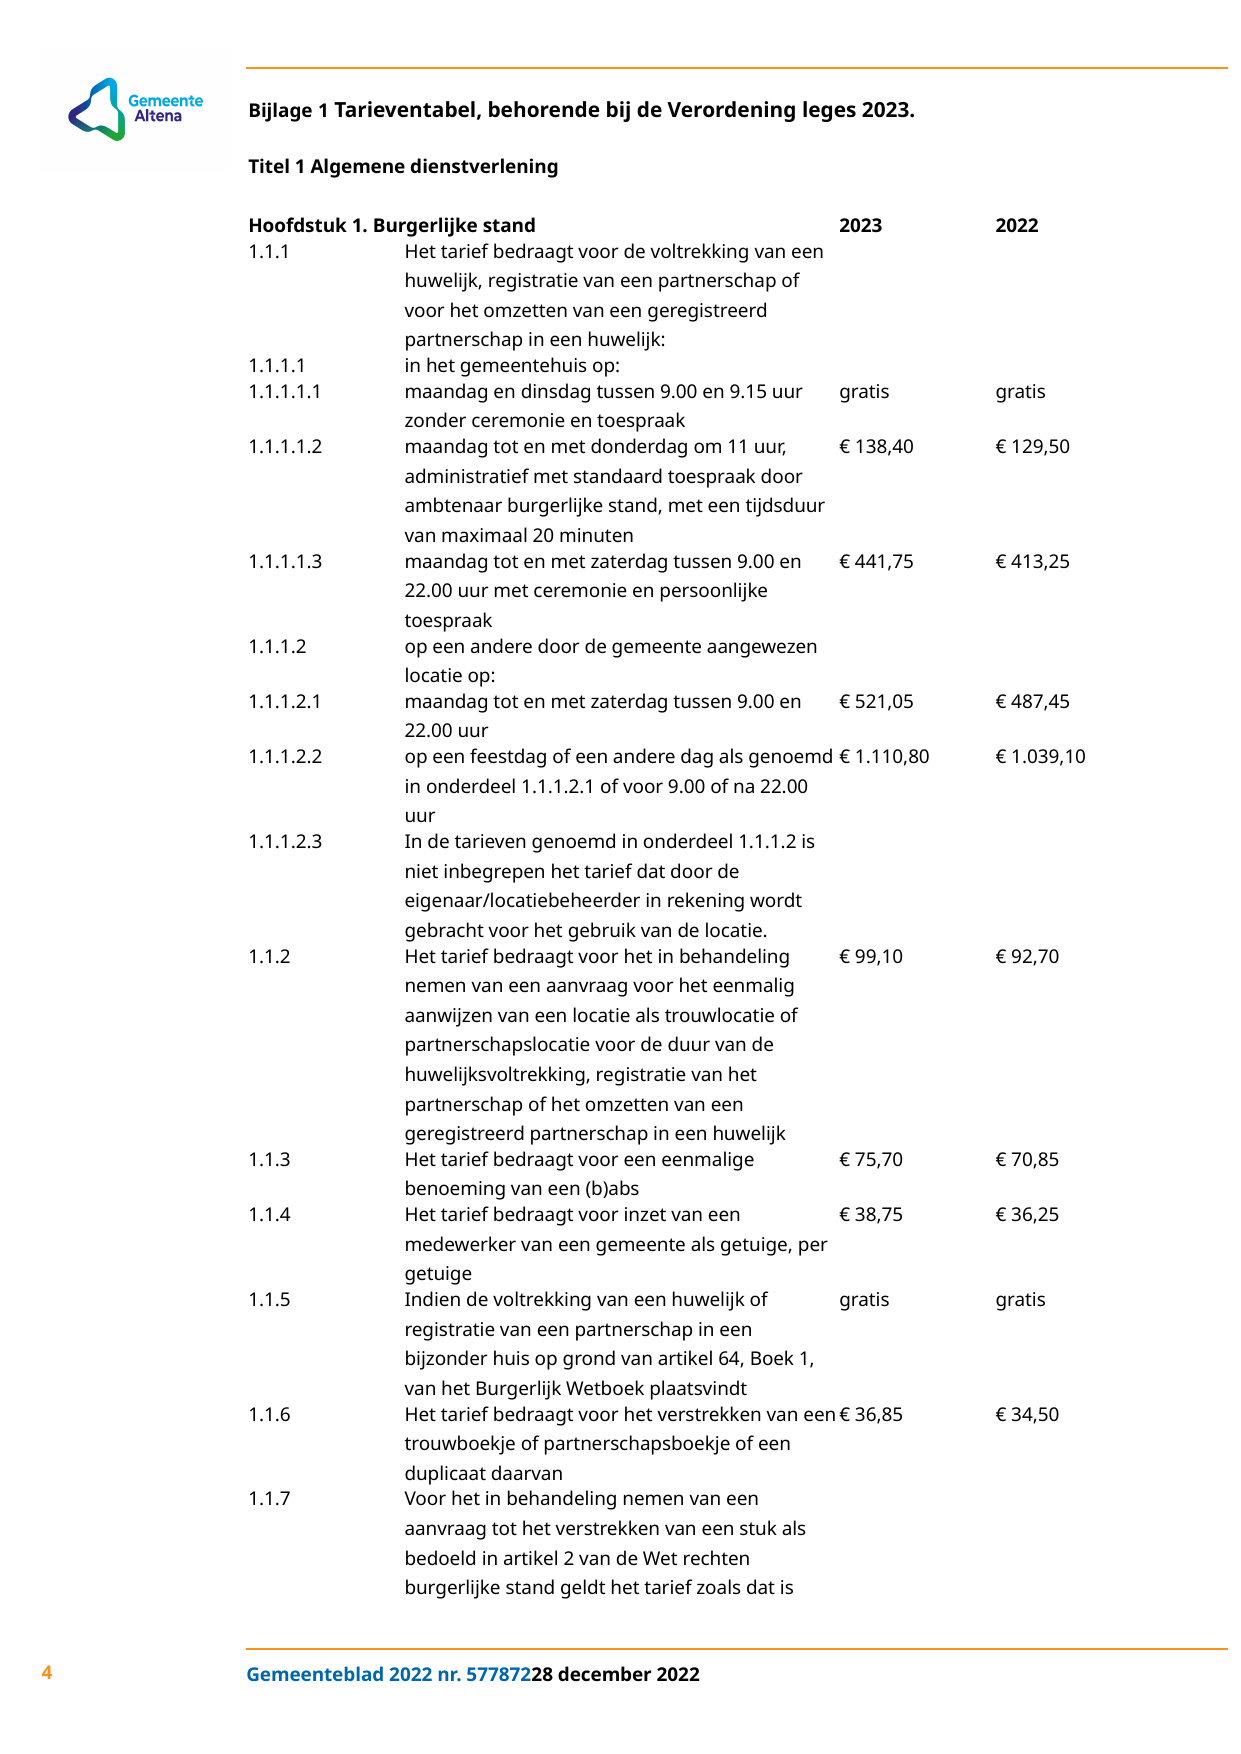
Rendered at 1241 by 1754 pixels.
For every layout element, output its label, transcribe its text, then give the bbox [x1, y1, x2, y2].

table_cell € 1.039,10 [995, 744, 1152, 828]
table_cell € 38,75 [839, 1201, 995, 1286]
table_cell € 441,75 [839, 548, 995, 633]
table_cell gratis [995, 378, 1152, 433]
table_cell [995, 238, 1152, 352]
table_cell € 521,05 [839, 688, 995, 743]
table_cell 1.1.1.2 [248, 633, 404, 688]
table_cell 1.1.1.2.3 [248, 828, 404, 943]
table_cell 1.1.1.2.2 [248, 744, 404, 828]
table_header 2023 [839, 212, 995, 238]
table_cell € 1.110,80 [839, 744, 995, 828]
picture [41, 47, 231, 172]
table_cell 1.1.4 [248, 1201, 404, 1286]
table_cell € 92,70 [995, 943, 1152, 1146]
table_cell € 75,70 [839, 1146, 995, 1201]
table_cell maandag en dinsdag tussen 9.00 en 9.15 uur zonder ceremonie en toespraak [404, 378, 839, 433]
table_cell € 487,45 [995, 688, 1152, 743]
table_cell € 34,50 [995, 1401, 1152, 1486]
table_cell 1.1.1.1.3 [248, 548, 404, 633]
table_cell maandag tot en met zaterdag tussen 9.00 en 22.00 uur met ceremonie en persoonlijke toespraak [404, 548, 839, 633]
table_cell 1.1.1.1.2 [248, 434, 404, 548]
table_cell 1.1.7 [248, 1486, 404, 1600]
table_cell 1.1.3 [248, 1146, 404, 1201]
table_cell € 413,25 [995, 548, 1152, 633]
table_cell gratis [839, 378, 995, 433]
table_cell € 36,85 [839, 1401, 995, 1486]
table_cell [995, 1486, 1152, 1600]
table_cell 1.1.5 [248, 1286, 404, 1401]
table_cell 1.1.1 [248, 238, 404, 352]
table_cell maandag tot en met donderdag om 11 uur, administratief met standaard toespraak door ambtenaar burgerlijke stand, met een tijdsduur van maximaal 20 minuten [404, 434, 839, 548]
text Titel 1 Algemene dienstverlening [248, 153, 1152, 179]
table_cell 1.1.1.1.1 [248, 378, 404, 433]
table_cell [995, 353, 1152, 378]
table_cell Voor het in behandeling nemen van een aanvraag tot het verstrekken van een stuk als bedoeld in artikel 2 van de Wet rechten burgerlijke stand geldt het tarief zoals dat is [404, 1486, 839, 1600]
table_cell Het tarief bedraagt voor inzet van een medewerker van een gemeente als getuige, per getuige [404, 1201, 839, 1286]
table_cell Het tarief bedraagt voor het in behandeling nemen van een aanvraag voor het eenmalig aanwijzen van een locatie als trouwlocatie of partnerschapslocatie voor de duur van de huwelijksvoltrekking, registratie van het partnerschap of het omzetten van een geregistreerd partnerschap in een huwelijk [404, 943, 839, 1146]
table_header Hoofdstuk 1. Burgerlijke stand [248, 212, 839, 238]
table_cell 1.1.6 [248, 1401, 404, 1486]
table_cell € 129,50 [995, 434, 1152, 548]
table_cell [839, 1486, 995, 1600]
table_cell € 70,85 [995, 1146, 1152, 1201]
table_cell Indien de voltrekking van een huwelijk of registratie van een partnerschap in een bijzonder huis op grond van artikel 64, Boek 1, van het Burgerlijk Wetboek plaatsvindt [404, 1286, 839, 1401]
table_cell op een feestdag of een andere dag als genoemd in onderdeel 1.1.1.2.1 of voor 9.00 of na 22.00 uur [404, 744, 839, 828]
table_cell € 138,40 [839, 434, 995, 548]
table_cell 1.1.1.1 [248, 353, 404, 378]
table_cell Het tarief bedraagt voor de voltrekking van een huwelijk, registratie van een partnerschap of voor het omzetten van een geregistreerd partnerschap in een huwelijk: [404, 238, 839, 352]
table_cell 1.1.2 [248, 943, 404, 1146]
table_cell Het tarief bedraagt voor het verstrekken van een trouwboekje of partnerschapsboekje of een duplicaat daarvan [404, 1401, 839, 1486]
text Bijlage 1 Tarieventabel, behorende bij de Verordening leges 2023. [248, 95, 1152, 123]
table_cell [839, 238, 995, 352]
table_cell in het gemeentehuis op: [404, 353, 839, 378]
table_cell € 99,10 [839, 943, 995, 1146]
table_cell gratis [995, 1286, 1152, 1401]
table_cell € 36,25 [995, 1201, 1152, 1286]
table_cell [995, 828, 1152, 943]
table_cell [995, 633, 1152, 688]
table_cell 1.1.1.2.1 [248, 688, 404, 743]
table_cell In de tarieven genoemd in onderdeel 1.1.1.2 is niet inbegrepen het tarief dat door de eigenaar/locatiebeheerder in rekening wordt gebracht voor het gebruik van de locatie. [404, 828, 839, 943]
table_cell Het tarief bedraagt voor een eenmalige benoeming van een (b)abs [404, 1146, 839, 1201]
table_header 2022 [995, 212, 1152, 238]
table_cell op een andere door de gemeente aangewezen locatie op: [404, 633, 839, 688]
table_cell gratis [839, 1286, 995, 1401]
table_cell [839, 633, 995, 688]
table_cell [839, 353, 995, 378]
table_cell maandag tot en met zaterdag tussen 9.00 en 22.00 uur [404, 688, 839, 743]
table_cell [839, 828, 995, 943]
